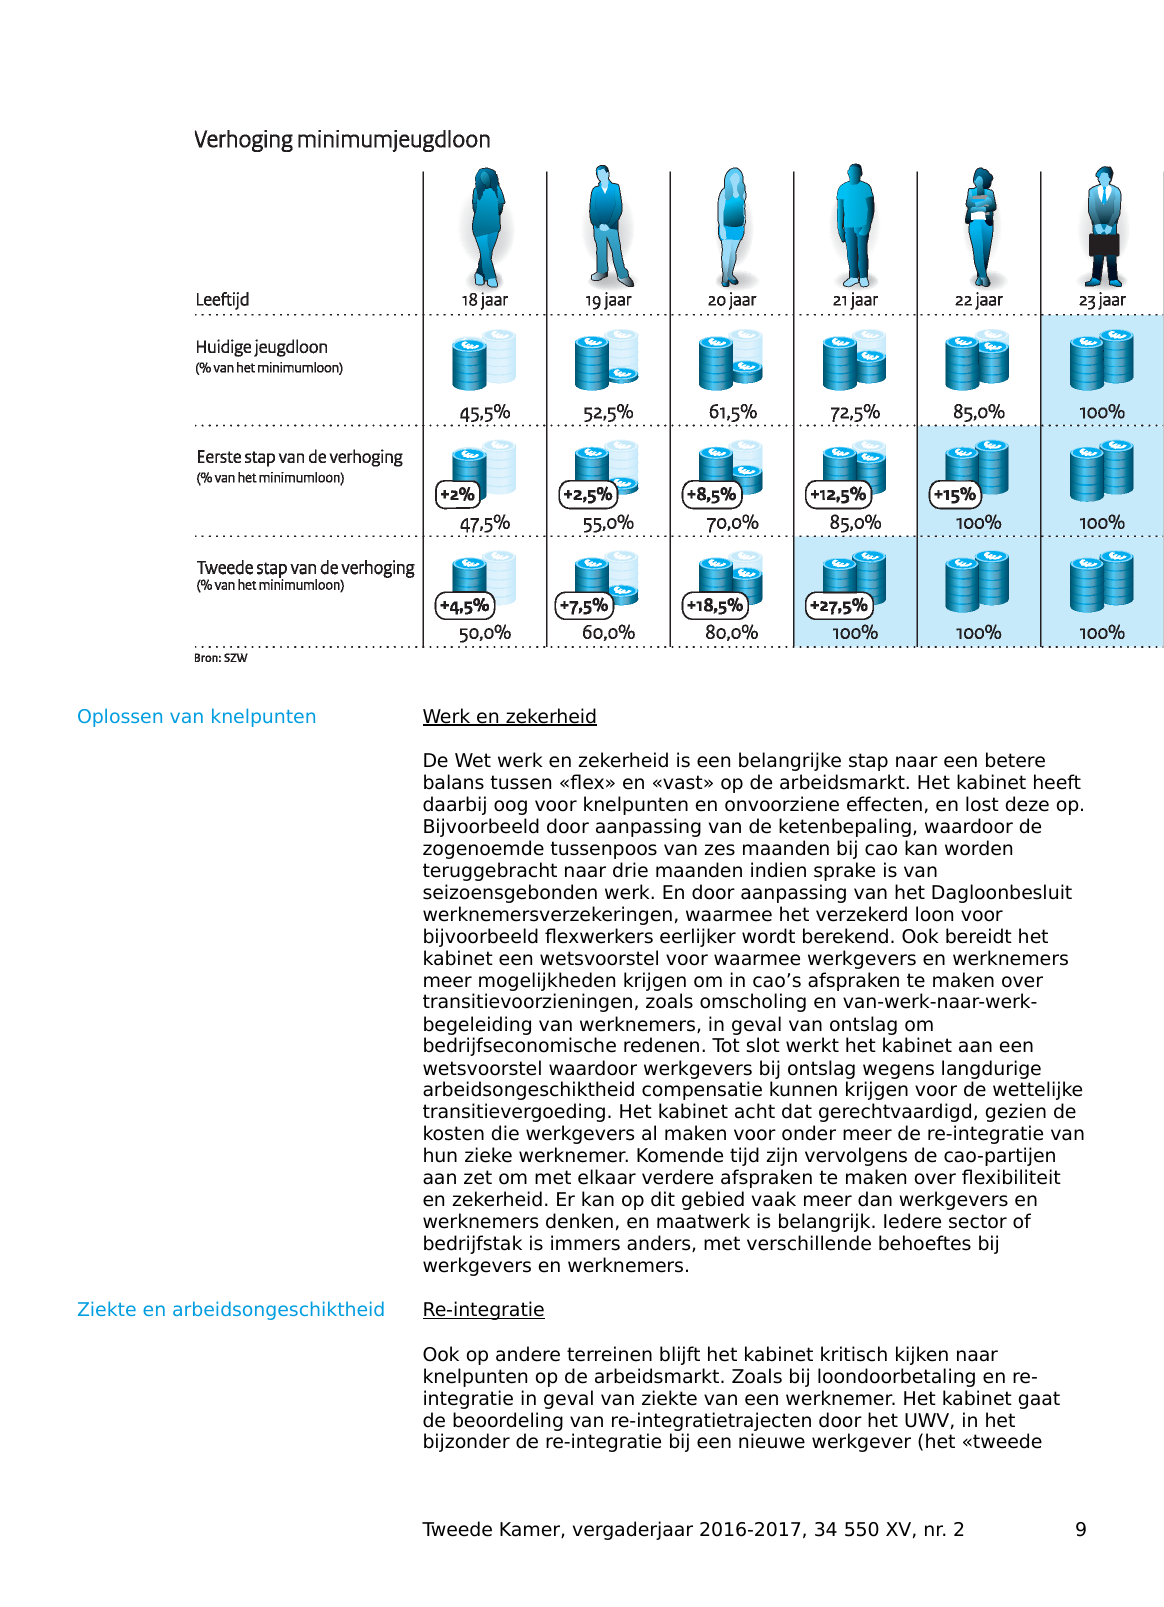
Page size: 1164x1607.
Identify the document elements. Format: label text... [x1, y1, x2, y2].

text Ook op andere terreinen blijft het kabinet kritisch kijken naar knelpunten op de arbeidsmarkt. Zoals bij loondoorbetaling en re-integratie in geval van ziekte van een werknemer. Het kabinet gaat de beoordeling van re-integratietrajecten door het UWV, in het bijzonder de re-integratie bij een nieuwe werkgever (het «tweede [422, 1343, 1087, 1453]
subtitle Re-integratie [422, 1299, 1087, 1321]
text Oplossen van knelpunten [77, 706, 399, 727]
text De Wet werk en zekerheid is een belangrijke stap naar een betere balans tussen «flex» en «vast» op de arbeidsmarkt. Het kabinet heeft daarbij oog voor knelpunten en onvoorziene effecten, en lost deze op. Bijvoorbeeld door aanpassing van de ketenbepaling, waardoor de zogenoemde tussenpoos van zes maanden bij cao kan worden teruggebracht naar drie maanden indien sprake is van seizoensgebonden werk. En door aanpassing van het Dagloonbesluit werknemersverzekeringen, waarmee het verzekerd loon voor bijvoorbeeld flexwerkers eerlijker wordt berekend. Ook bereidt het kabinet een wetsvoorstel voor waarmee werkgevers en werknemers meer mogelijkheden krijgen om in cao’s afspraken te maken over transitievoorzieningen, zoals omscholing en van-werk-naar-werk-begeleiding van werknemers, in geval van ontslag om bedrijfseconomische redenen. Tot slot werkt het kabinet aan een wetsvoorstel waardoor werkgevers bij ontslag wegens langdurige arbeidsongeschiktheid compensatie kunnen krijgen voor de wettelijke transitievergoeding. Het kabinet acht dat gerechtvaardigd, gezien de kosten die werkgevers al maken voor onder meer de re-integratie van hun zieke werknemer. Komende tijd zijn vervolgens de cao-partijen aan zet om met elkaar verdere afspraken te maken over flexibiliteit en zekerheid. Er kan op dit gebied vaak meer dan werkgevers en werknemers denken, en maatwerk is belangrijk. Iedere sector of bedrijfstak is immers anders, met verschillende behoeftes bij werkgevers en werknemers. [422, 750, 1087, 1277]
subtitle Werk en zekerheid [422, 706, 1087, 727]
picture [194, 130, 1164, 662]
subtitle [77, 727, 399, 736]
subtitle [77, 1321, 399, 1329]
text Ziekte en arbeidsongeschiktheid [77, 1299, 399, 1321]
